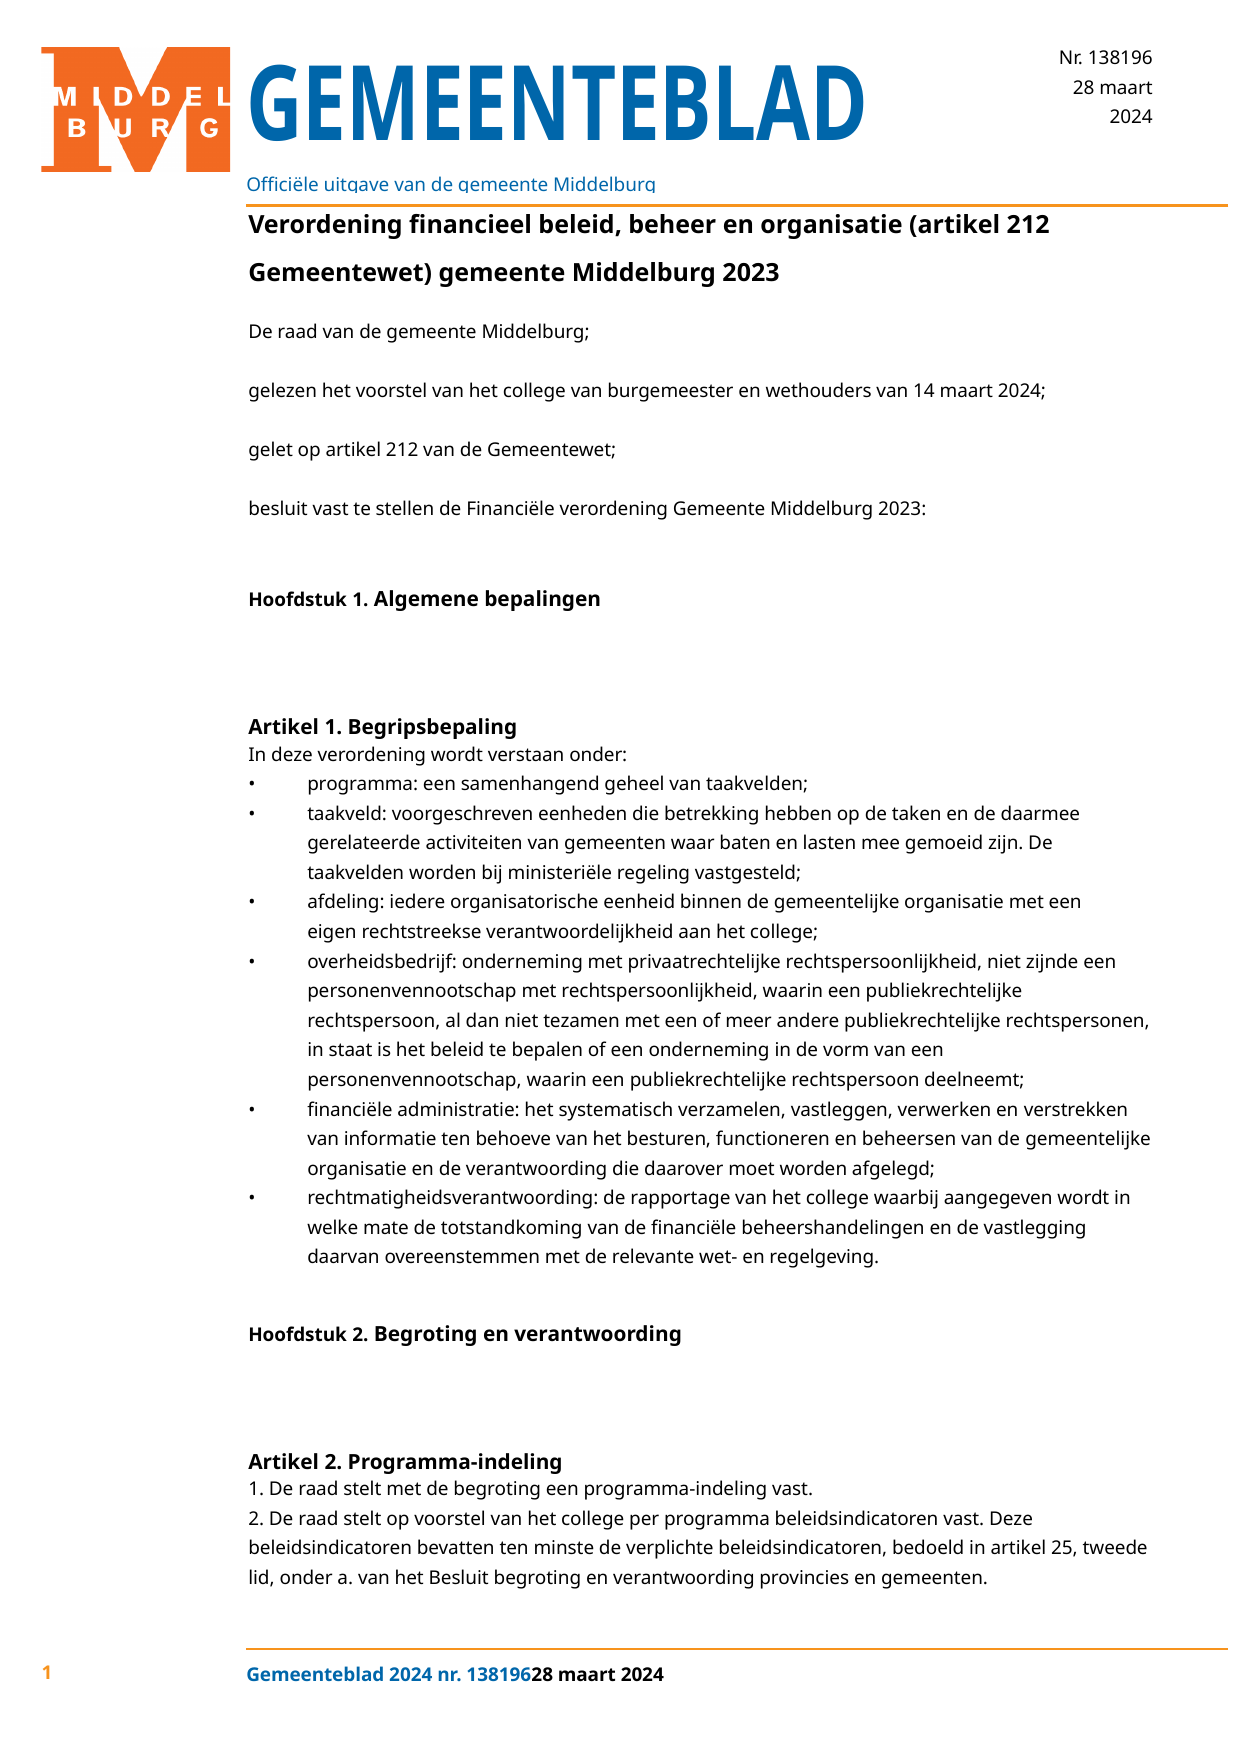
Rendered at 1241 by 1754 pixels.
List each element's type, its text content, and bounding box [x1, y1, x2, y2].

text 2. De raad stelt op voorstel van het college per programma beleidsindicatoren vast. Deze beleidsindicatoren bevatten ten minste de verplichte beleidsindicatoren, bedoeld in artikel 25, tweede lid, onder a. van het Besluit begroting en verantwoording provincies en gemeenten. [248, 1505, 1152, 1590]
list afdeling: iedere organisatorische eenheid binnen de gemeentelijke organisatie met een eigen rechtstreekse verantwoordelijkheid aan het college; [248, 889, 1152, 944]
text besluit vast te stellen de Financiële verordening Gemeente Middelburg 2023: [248, 495, 1152, 521]
list rechtmatigheidsverantwoording: de rapportage van het college waarbij aangegeven wordt in welke mate de totstandkoming van de financiële beheershandelingen en de vastlegging daarvan overeenstemmen met de relevante wet- en regelgeving. [248, 1184, 1152, 1269]
list financiële administratie: het systematisch verzamelen, vastleggen, verwerken en verstrekken van informatie ten behoeve van het besturen, functioneren en beheersen van de gemeentelijke organisatie en de verantwoording die daarover moet worden afgelegd; [248, 1096, 1152, 1181]
text Artikel 2. Programma-indeling [248, 1447, 1152, 1475]
text Hoofdstuk 1. Algemene bepalingen [248, 584, 1152, 613]
text Verordening financieel beleid, beheer en organisatie (artikel 212 Gemeentewet) gemeente Middelburg 2023 [248, 207, 1152, 288]
text De raad van de gemeente Middelburg; [248, 318, 1152, 344]
text gelezen het voorstel van het college van burgemeester en wethouders van 14 maart 2024; [248, 377, 1152, 403]
picture [41, 47, 231, 172]
text Hoofdstuk 2. Begroting en verantwoording [248, 1319, 1152, 1347]
text Artikel 1. Begripsbepaling [248, 712, 1152, 741]
list overheidsbedrijf: onderneming met privaatrechtelijke rechtspersoonlijkheid, niet zijnde een personenvennootschap met rechtspersoonlijkheid, waarin een publiekrechtelijke rechtspersoon, al dan niet tezamen met een of meer andere publiekrechtelijke rechtspersonen, in staat is het beleid te bepalen of een onderneming in de vorm van een personenvennootschap, waarin een publiekrechtelijke rechtspersoon deelneemt; [248, 948, 1152, 1092]
text 1. De raad stelt met de begroting een programma-indeling vast. [248, 1475, 1152, 1501]
text gelet op artikel 212 van de Gemeentewet; [248, 436, 1152, 462]
list taakveld: voorgeschreven eenheden die betrekking hebben op de taken en de daarmee gerelateerde activiteiten van gemeenten waar baten en lasten mee gemoeid zijn. De taakvelden worden bij ministeriële regeling vastgesteld; [248, 800, 1152, 885]
text In deze verordening wordt verstaan onder: [248, 741, 1152, 766]
list programma: een samenhangend geheel van taakvelden; [248, 770, 1152, 796]
